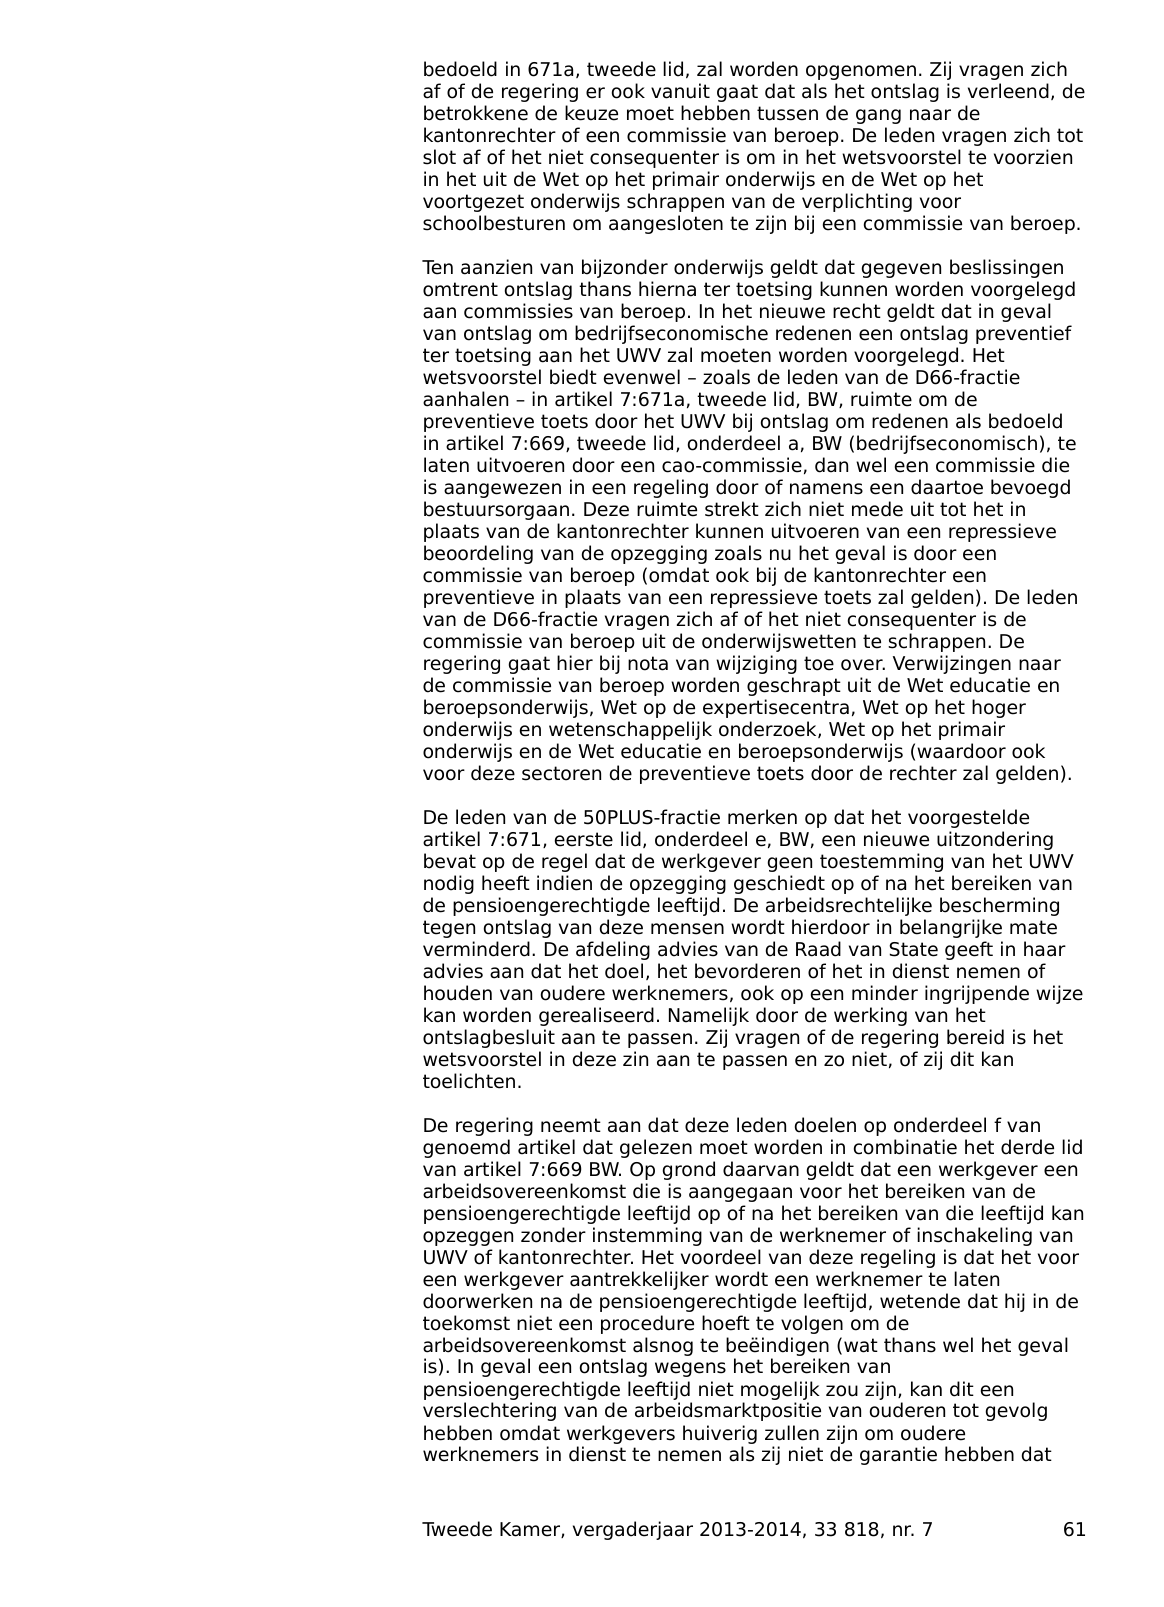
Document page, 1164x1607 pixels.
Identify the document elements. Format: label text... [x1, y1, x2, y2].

text Ten aanzien van bijzonder onderwijs geldt dat gegeven beslissingen omtrent ontslag thans hierna ter toetsing kunnen worden voorgelegd aan commissies van beroep. In het nieuwe recht geldt dat in geval van ontslag om bedrijfseconomische redenen een ontslag preventief ter toetsing aan het UWV zal moeten worden voorgelegd. Het wetsvoorstel biedt evenwel – zoals de leden van de D66-fractie aanhalen – in artikel 7:671a, tweede lid, BW, ruimte om de preventieve toets door het UWV bij ontslag om redenen als bedoeld in artikel 7:669, tweede lid, onderdeel a, BW (bedrijfseconomisch), te laten uitvoeren door een cao-commissie, dan wel een commissie die is aangewezen in een regeling door of namens een daartoe bevoegd bestuursorgaan. Deze ruimte strekt zich niet mede uit tot het in plaats van de kantonrechter kunnen uitvoeren van een repressieve beoordeling van de opzegging zoals nu het geval is door een commissie van beroep (omdat ook bij de kantonrechter een preventieve in plaats van een repressieve toets zal gelden). De leden van de D66-fractie vragen zich af of het niet consequenter is de commissie van beroep uit de onderwijswetten te schrappen. De regering gaat hier bij nota van wijziging toe over. Verwijzingen naar de commissie van beroep worden geschrapt uit de Wet educatie en beroepsonderwijs, Wet op de expertisecentra, Wet op het hoger onderwijs en wetenschappelijk onderzoek, Wet op het primair onderwijs en de Wet educatie en beroepsonderwijs (waardoor ook voor deze sectoren de preventieve toets door de rechter zal gelden). [422, 257, 1087, 784]
text bedoeld in 671a, tweede lid, zal worden opgenomen. Zij vragen zich af of de regering er ook vanuit gaat dat als het ontslag is verleend, de betrokkene de keuze moet hebben tussen de gang naar de kantonrechter of een commissie van beroep. De leden vragen zich tot slot af of het niet consequenter is om in het wetsvoorstel te voorzien in het uit de Wet op het primair onderwijs en de Wet op het voortgezet onderwijs schrappen van de verplichting voor schoolbesturen om aangesloten te zijn bij een commissie van beroep. [422, 59, 1087, 235]
text De leden van de 50PLUS-fractie merken op dat het voorgestelde artikel 7:671, eerste lid, onderdeel e, BW, een nieuwe uitzondering bevat op de regel dat de werkgever geen toestemming van het UWV nodig heeft indien de opzegging geschiedt op of na het bereiken van de pensioengerechtigde leeftijd. De arbeidsrechtelijke bescherming tegen ontslag van deze mensen wordt hierdoor in belangrijke mate verminderd. De afdeling advies van de Raad van State geeft in haar advies aan dat het doel, het bevorderen of het in dienst nemen of houden van oudere werknemers, ook op een minder ingrijpende wijze kan worden gerealiseerd. Namelijk door de werking van het ontslagbesluit aan te passen. Zij vragen of de regering bereid is het wetsvoorstel in deze zin aan te passen en zo niet, of zij dit kan toelichten. [422, 807, 1087, 1092]
text De regering neemt aan dat deze leden doelen op onderdeel f van genoemd artikel dat gelezen moet worden in combinatie het derde lid van artikel 7:669 BW. Op grond daarvan geldt dat een werkgever een arbeidsovereenkomst die is aangegaan voor het bereiken van de pensioengerechtigde leeftijd op of na het bereiken van die leeftijd kan opzeggen zonder instemming van de werknemer of inschakeling van UWV of kantonrechter. Het voordeel van deze regeling is dat het voor een werkgever aantrekkelijker wordt een werknemer te laten doorwerken na de pensioengerechtigde leeftijd, wetende dat hij in de toekomst niet een procedure hoeft te volgen om de arbeidsovereenkomst alsnog te beëindigen (wat thans wel het geval is). In geval een ontslag wegens het bereiken van pensioengerechtigde leeftijd niet mogelijk zou zijn, kan dit een verslechtering van de arbeidsmarktpositie van ouderen tot gevolg hebben omdat werkgevers huiverig zullen zijn om oudere werknemers in dienst te nemen als zij niet de garantie hebben dat [422, 1115, 1087, 1466]
